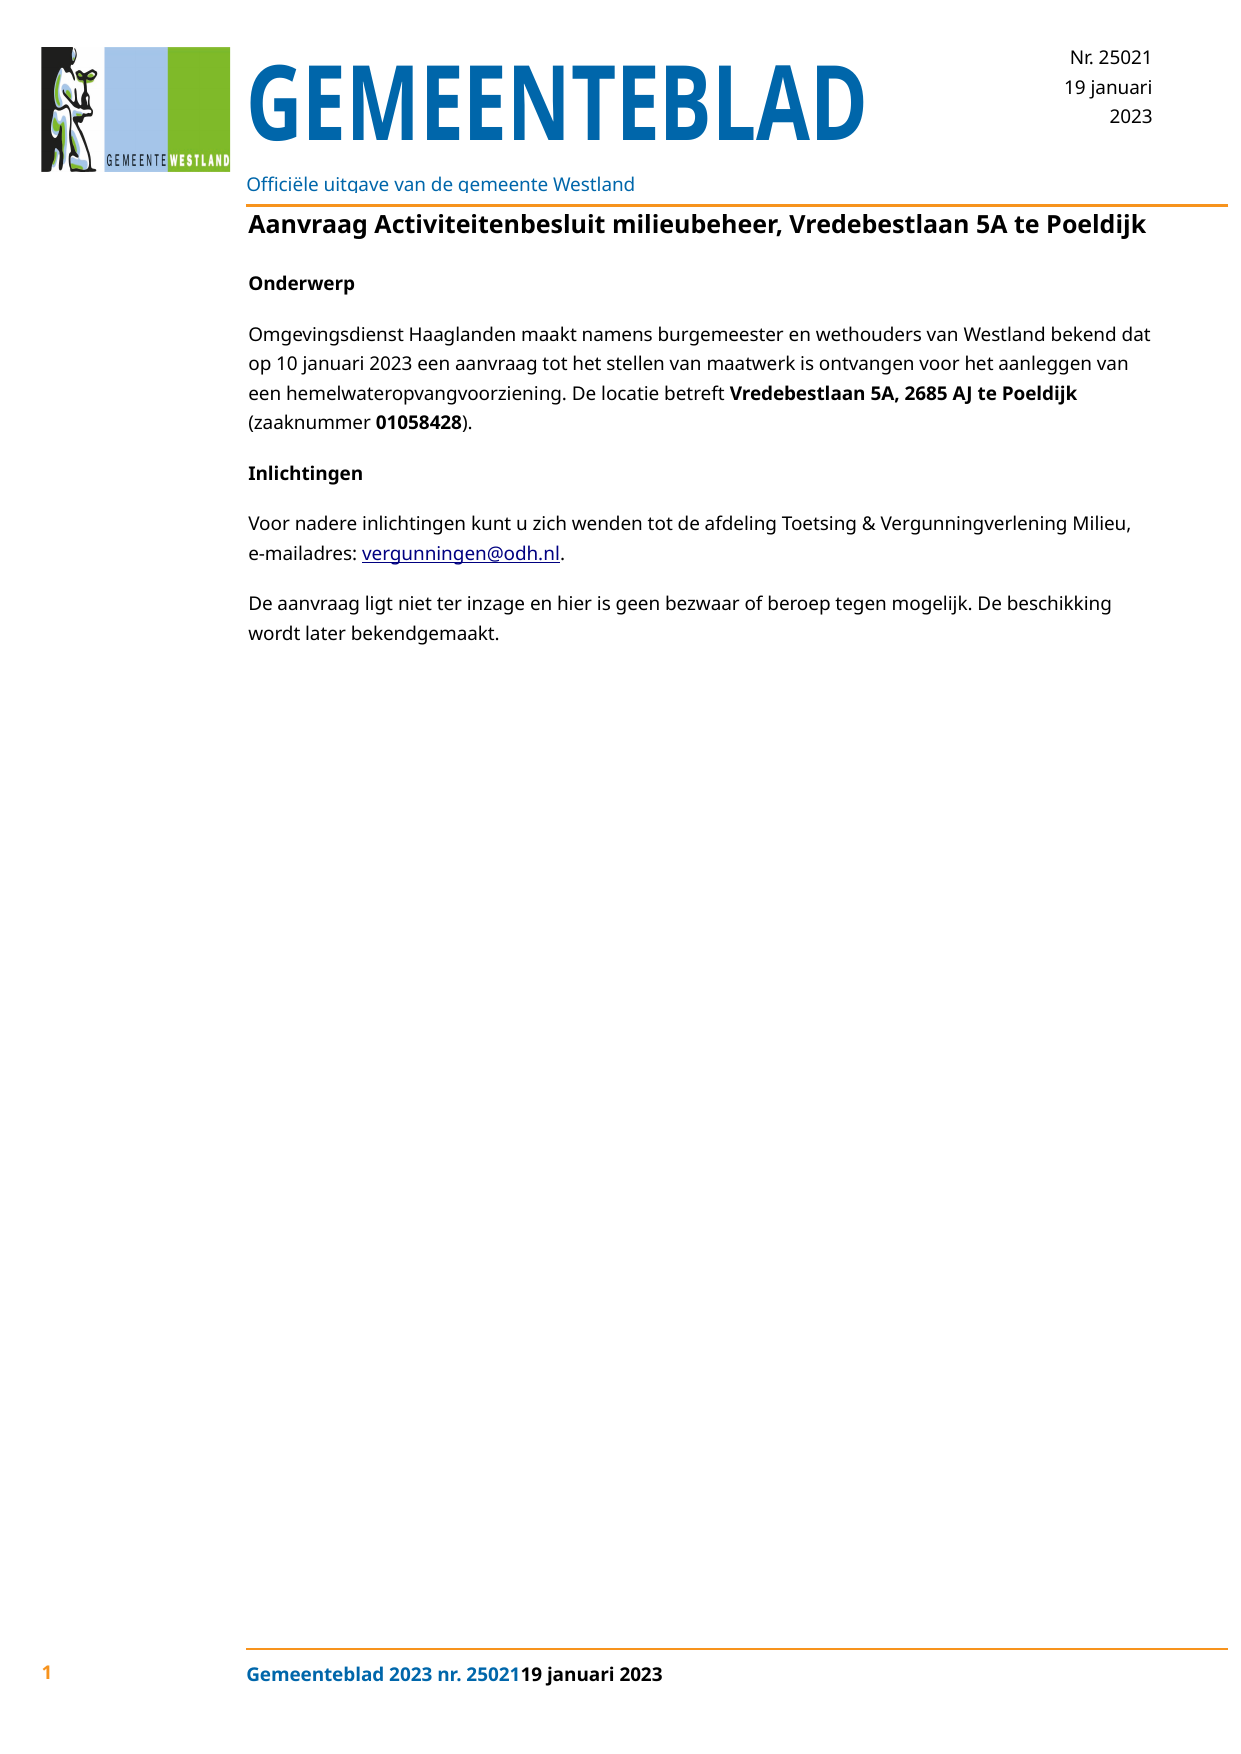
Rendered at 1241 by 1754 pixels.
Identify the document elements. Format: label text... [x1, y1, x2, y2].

text Aanvraag Activiteitenbesluit milieubeheer, Vredebestlaan 5A te Poeldijk [248, 207, 1152, 241]
text De aanvraag ligt niet ter inzage en hier is geen bezwaar of beroep tegen mogelijk. De beschikking wordt later bekendgemaakt. [248, 590, 1152, 646]
text Voor nadere inlichtingen kunt u zich wenden tot de afdeling Toetsing & Vergunningverlening Milieu, e-mailadres: vergunningen@odh.nl. [248, 510, 1152, 566]
text Onderwerp [248, 270, 1152, 296]
text Inlichtingen [248, 460, 1152, 486]
picture [41, 47, 231, 172]
text Omgevingsdienst Haaglanden maakt namens burgemeester en wethouders van Westland bekend dat op 10 januari 2023 een aanvraag tot het stellen van maatwerk is ontvangen voor het aanleggen van een hemelwateropvangvoorziening. De locatie betreft Vredebestlaan 5A, 2685 AJ te Poeldijk (zaaknummer 01058428). [248, 321, 1152, 435]
